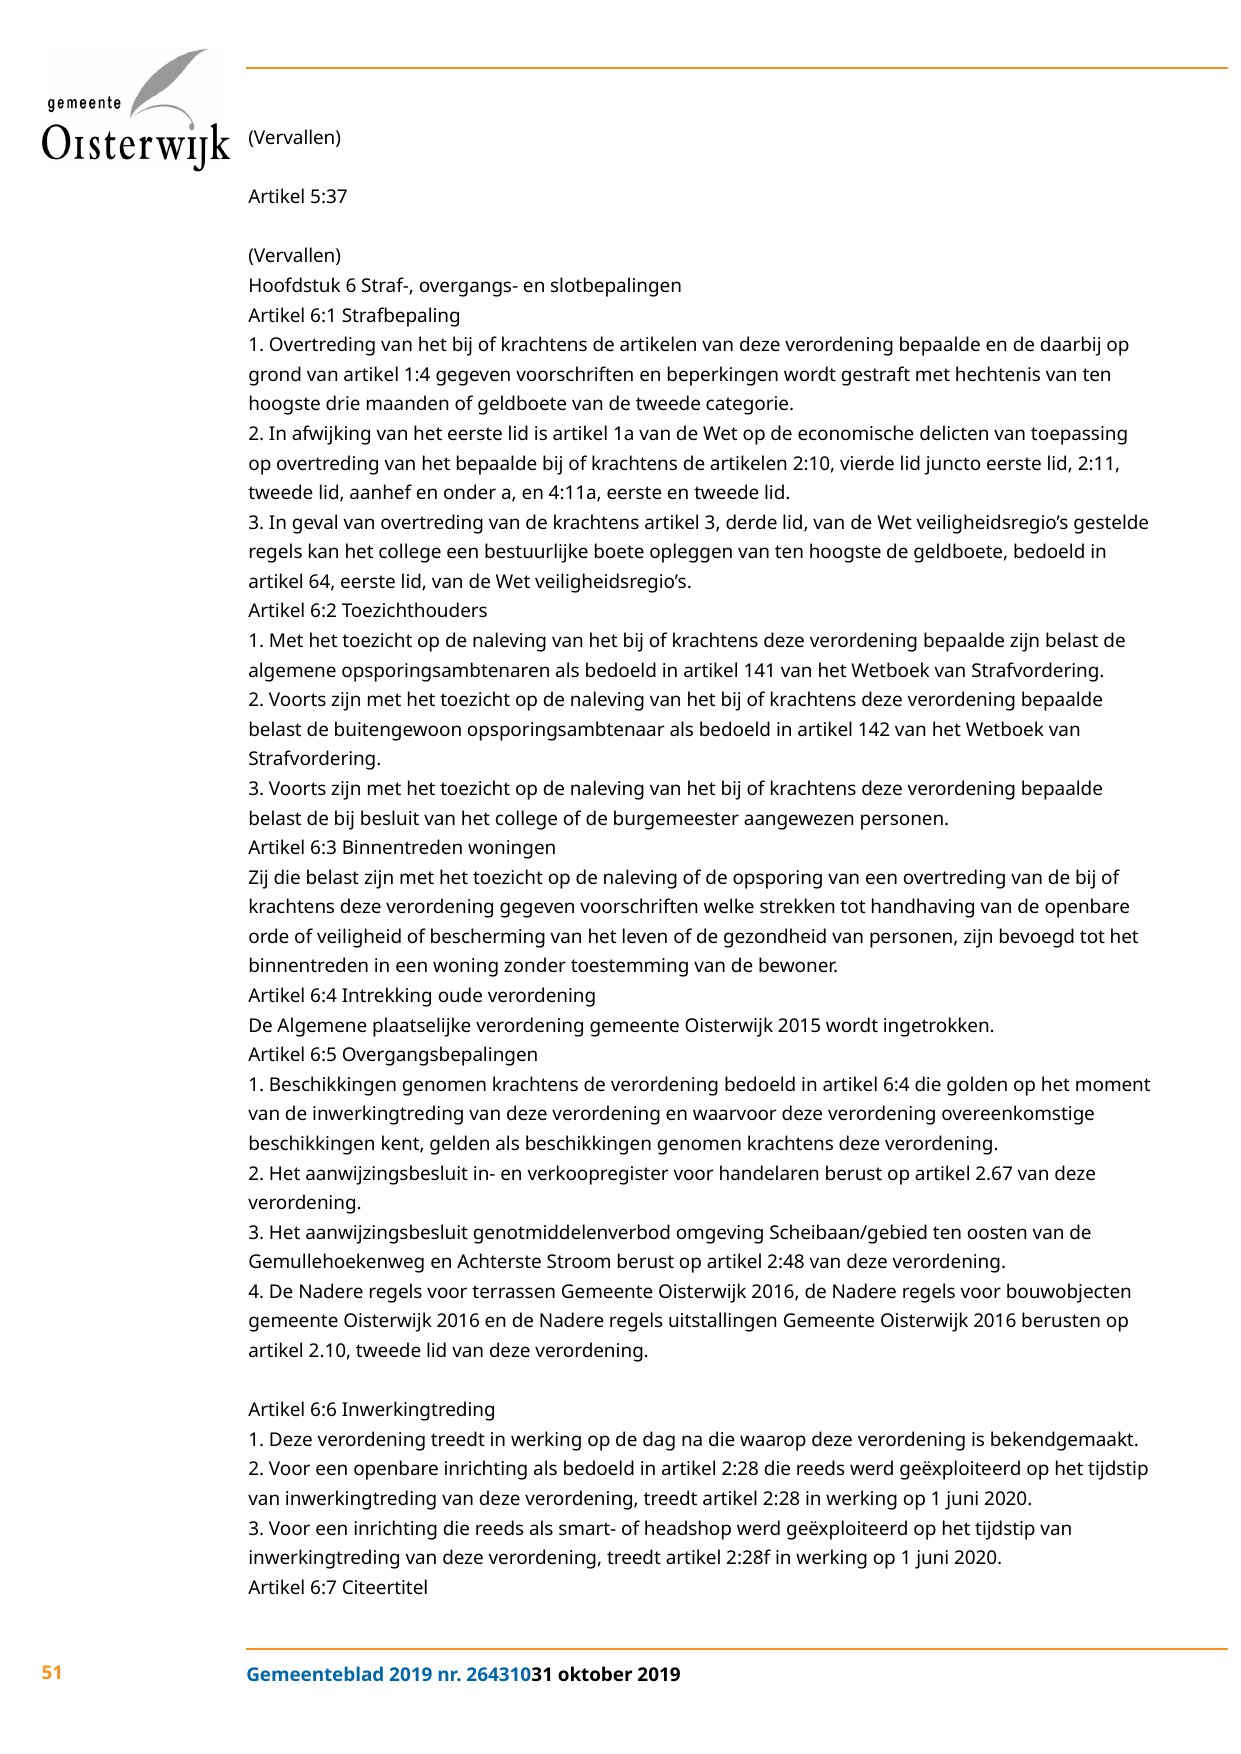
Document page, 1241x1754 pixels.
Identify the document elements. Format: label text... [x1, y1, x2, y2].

text Artikel 6:4 Intrekking oude verordening [248, 982, 1152, 1008]
text Artikel 6:7 Citeertitel [248, 1574, 1152, 1600]
text Zij die belast zijn met het toezicht op de naleving of de opsporing van een overtreding van de bij of krachtens deze verordening gegeven voorschriften welke strekken tot handhaving van de openbare orde of veiligheid of bescherming van het leven of de gezondheid van personen, zijn bevoegd tot het binnentreden in een woning zonder toestemming van de bewoner. [248, 864, 1152, 978]
text 4. De Nadere regels voor terrassen Gemeente Oisterwijk 2016, de Nadere regels voor bouwobjecten gemeente Oisterwijk 2016 en de Nadere regels uitstallingen Gemeente Oisterwijk 2016 berusten op artikel 2.10, tweede lid van deze verordening. [248, 1278, 1152, 1363]
text Artikel 6:6 Inwerkingtreding [248, 1396, 1152, 1422]
text Artikel 6:3 Binnentreden woningen [248, 834, 1152, 860]
text 3. In geval van overtreding van de krachtens artikel 3, derde lid, van de Wet veiligheidsregio’s gestelde regels kan het college een bestuurlijke boete opleggen van ten hoogste de geldboete, bedoeld in artikel 64, eerste lid, van de Wet veiligheidsregio’s. [248, 509, 1152, 594]
text (Vervallen) [248, 124, 1152, 150]
text 3. Het aanwijzingsbesluit genotmiddelenverbod omgeving Scheibaan/gebied ten oosten van de Gemullehoekenweg en Achterste Stroom berust op artikel 2:48 van deze verordening. [248, 1219, 1152, 1274]
text 1. Met het toezicht op de naleving van het bij of krachtens deze verordening bepaalde zijn belast de algemene opsporingsambtenaren als bedoeld in artikel 141 van het Wetboek van Strafvordering. [248, 627, 1152, 683]
text 1. Beschikkingen genomen krachtens de verordening bedoeld in artikel 6:4 die golden op het moment van de inwerkingtreding van deze verordening en waarvoor deze verordening overeenkomstige beschikkingen kent, gelden als beschikkingen genomen krachtens deze verordening. [248, 1071, 1152, 1156]
picture [41, 47, 231, 172]
text 1. Overtreding van het bij of krachtens de artikelen van deze verordening bepaalde en de daarbij op grond van artikel 1:4 gegeven voorschriften en beperkingen wordt gestraft met hechtenis van ten hoogste drie maanden of geldboete van de tweede categorie. [248, 331, 1152, 416]
text De Algemene plaatselijke verordening gemeente Oisterwijk 2015 wordt ingetrokken. [248, 1012, 1152, 1038]
text Artikel 5:37 [248, 183, 1152, 209]
text (Vervallen) [248, 243, 1152, 268]
text 1. Deze verordening treedt in werking op de dag na die waarop deze verordening is bekendgemaakt. [248, 1426, 1152, 1452]
text Hoofdstuk 6 Straf-, overgangs- en slotbepalingen [248, 272, 1152, 298]
text 2. In afwijking van het eerste lid is artikel 1a van de Wet op de economische delicten van toepassing op overtreding van het bepaalde bij of krachtens de artikelen 2:10, vierde lid juncto eerste lid, 2:11, tweede lid, aanhef en onder a, en 4:11a, eerste en tweede lid. [248, 420, 1152, 505]
text 2. Voorts zijn met het toezicht op de naleving van het bij of krachtens deze verordening bepaalde belast de buitengewoon opsporingsambtenaar als bedoeld in artikel 142 van het Wetboek van Strafvordering. [248, 686, 1152, 771]
text 3. Voorts zijn met het toezicht op de naleving van het bij of krachtens deze verordening bepaalde belast de bij besluit van het college of de burgemeester aangewezen personen. [248, 775, 1152, 831]
text Artikel 6:5 Overgangsbepalingen [248, 1041, 1152, 1067]
text Artikel 6:2 Toezichthouders [248, 598, 1152, 623]
text 2. Voor een openbare inrichting als bedoeld in artikel 2:28 die reeds werd geëxploiteerd op het tijdstip van inwerkingtreding van deze verordening, treedt artikel 2:28 in werking op 1 juni 2020. [248, 1456, 1152, 1511]
text 3. Voor een inrichting die reeds als smart- of headshop werd geëxploiteerd op het tijdstip van inwerkingtreding van deze verordening, treedt artikel 2:28f in werking op 1 juni 2020. [248, 1515, 1152, 1570]
text 2. Het aanwijzingsbesluit in- en verkoopregister voor handelaren berust op artikel 2.67 van deze verordening. [248, 1160, 1152, 1215]
text Artikel 6:1 Strafbepaling [248, 302, 1152, 328]
